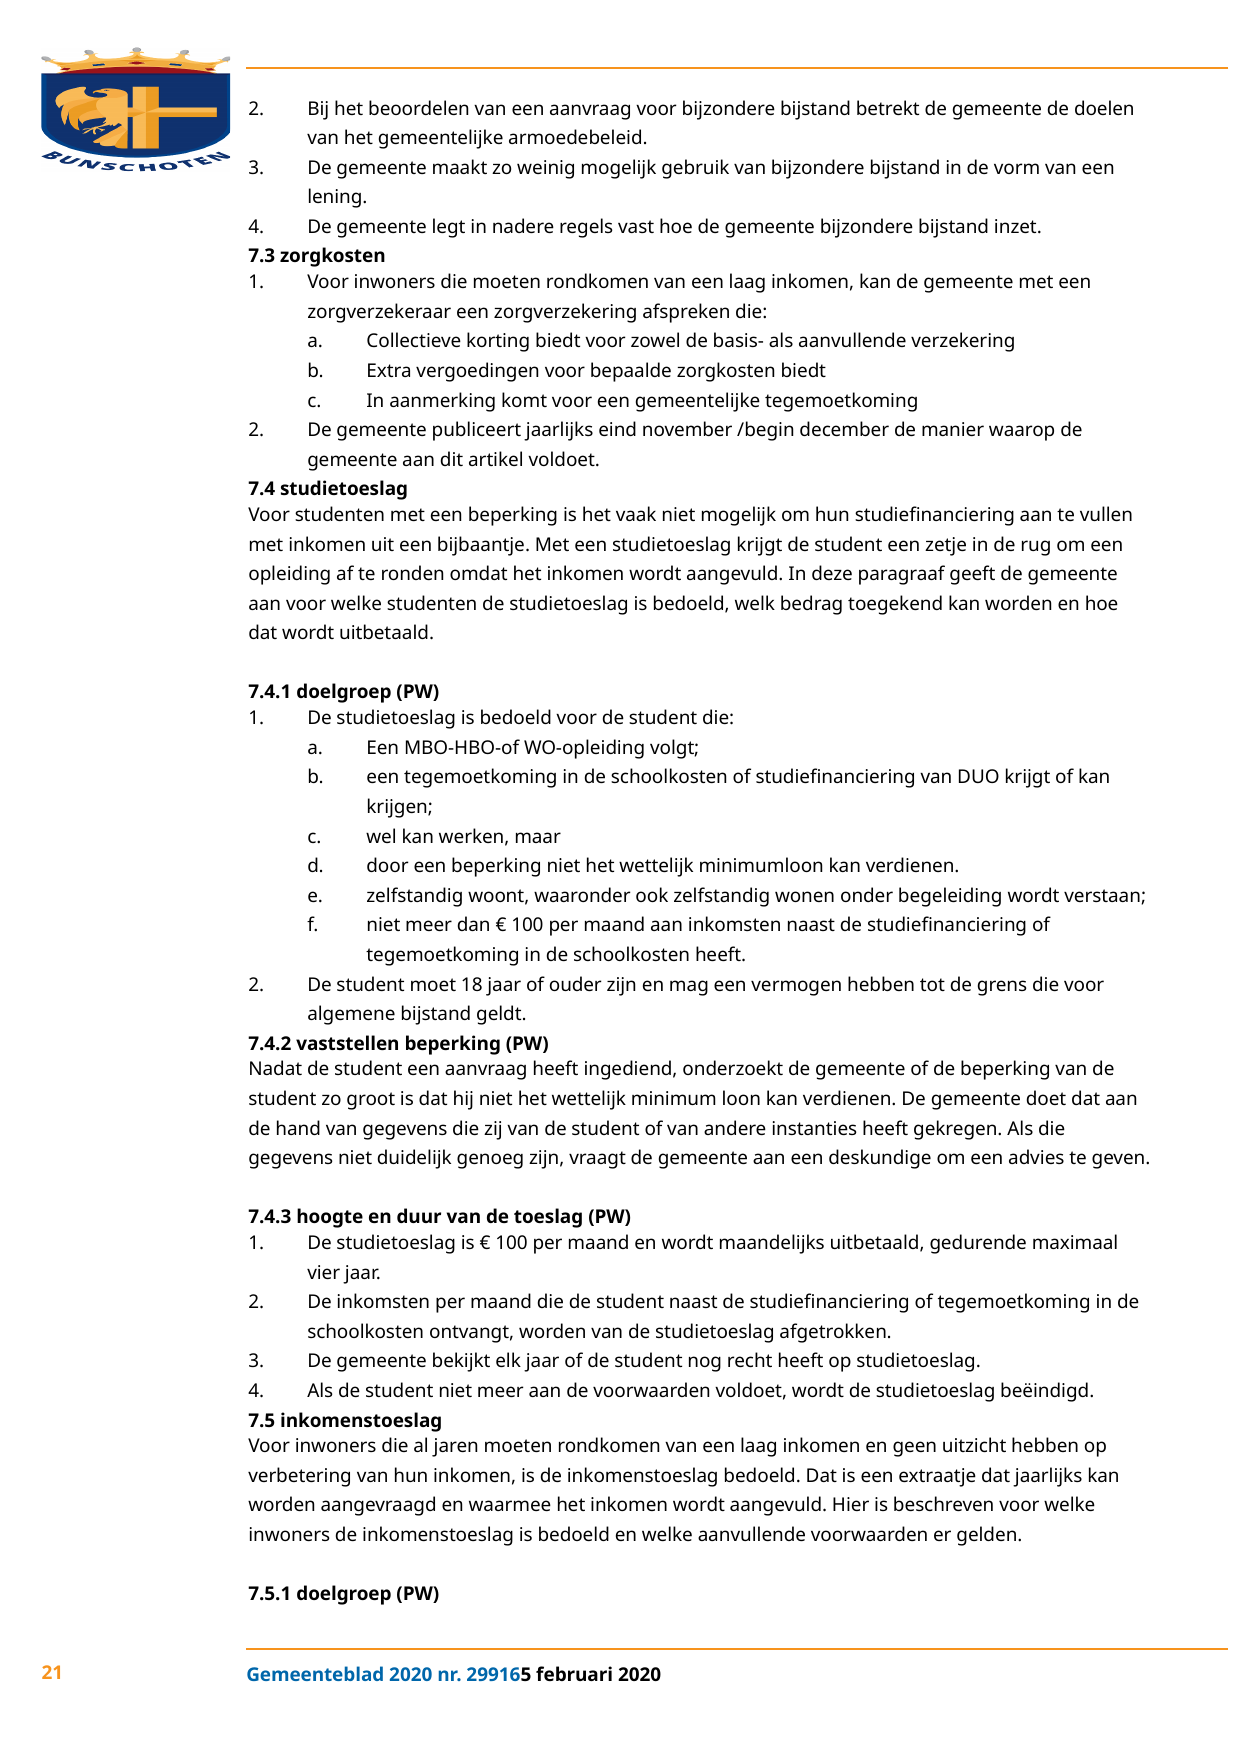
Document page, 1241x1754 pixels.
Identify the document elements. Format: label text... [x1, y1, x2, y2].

text 7.4.3 hoogte en duur van de toeslag (PW) [248, 1203, 1152, 1229]
list Extra vergoedingen voor bepaalde zorgkosten biedt [307, 357, 1152, 383]
list In aanmerking komt voor een gemeentelijke tegemoetkoming [307, 387, 1152, 412]
list een tegemoetkoming in de schoolkosten of studiefinanciering van DUO krijgt of kan krijgen; [307, 764, 1152, 819]
list De gemeente publiceert jaarlijks eind november /begin december de manier waarop de gemeente aan dit artikel voldoet. [248, 416, 1152, 472]
list niet meer dan € 100 per maand aan inkomsten naast de studiefinanciering of tegemoetkoming in de schoolkosten heeft. [307, 912, 1152, 967]
list De gemeente bekijkt elk jaar of de student nog recht heeft op studietoeslag. [248, 1348, 1152, 1373]
list Bij het beoordelen van een aanvraag voor bijzondere bijstand betrekt de gemeente de doelen van het gemeentelijke armoedebeleid. [248, 95, 1152, 150]
picture [41, 47, 231, 172]
text 7.4.2 vaststellen beperking (PW) [248, 1030, 1152, 1056]
text 7.4.1 doelgroep (PW) [248, 679, 1152, 704]
text Voor inwoners die al jaren moeten rondkomen van een laag inkomen en geen uitzicht hebben op verbetering van hun inkomen, is de inkomenstoeslag bedoeld. Dat is een extraatje dat jaarlijks kan worden aangevraagd en waarmee het inkomen wordt aangevuld. Hier is beschreven voor welke inwoners de inkomenstoeslag is bedoeld en welke aanvullende voorwaarden er gelden. [248, 1432, 1152, 1547]
list De studietoeslag is € 100 per maand en wordt maandelijks uitbetaald, gedurende maximaal vier jaar. [248, 1229, 1152, 1284]
list zelfstandig woont, waaronder ook zelfstandig wonen onder begeleiding wordt verstaan; [307, 882, 1152, 908]
text Voor studenten met een beperking is het vaak niet mogelijk om hun studiefinanciering aan te vullen met inkomen uit een bijbaantje. Met een studietoeslag krijgt de student een zetje in de rug om een opleiding af te ronden omdat het inkomen wordt aangevuld. In deze paragraaf geeft de gemeente aan voor welke studenten de studietoeslag is bedoeld, welk bedrag toegekend kan worden en hoe dat wordt uitbetaald. [248, 501, 1152, 645]
list De gemeente legt in nadere regels vast hoe de gemeente bijzondere bijstand inzet. [248, 213, 1152, 239]
list wel kan werken, maar [307, 823, 1152, 848]
list Een MBO-HBO-of WO-opleiding volgt; [307, 734, 1152, 760]
list De studietoeslag is bedoeld voor de student die: [248, 704, 1152, 730]
text 7.4 studietoeslag [248, 476, 1152, 501]
list door een beperking niet het wettelijk minimumloon kan verdienen. [307, 852, 1152, 878]
text Nadat de student een aanvraag heeft ingediend, onderzoekt de gemeente of de beperking van de student zo groot is dat hij niet het wettelijk minimum loon kan verdienen. De gemeente doet dat aan de hand van gegevens die zij van de student of van andere instanties heeft gekregen. Als die gegevens niet duidelijk genoeg zijn, vraagt de gemeente aan een deskundige om een advies te geven. [248, 1056, 1152, 1170]
list Als de student niet meer aan de voorwaarden voldoet, wordt de studietoeslag beëindigd. [248, 1377, 1152, 1403]
list De inkomsten per maand die de student naast de studiefinanciering of tegemoetkoming in de schoolkosten ontvangt, worden van de studietoeslag afgetrokken. [248, 1288, 1152, 1344]
list Collectieve korting biedt voor zowel de basis- als aanvullende verzekering [307, 328, 1152, 353]
list De student moet 18 jaar of ouder zijn en mag een vermogen hebben tot de grens die voor algemene bijstand geldt. [248, 971, 1152, 1026]
list De gemeente maakt zo weinig mogelijk gebruik van bijzondere bijstand in de vorm van een lening. [248, 154, 1152, 209]
list Voor inwoners die moeten rondkomen van een laag inkomen, kan de gemeente met een zorgverzekeraar een zorgverzekering afspreken die: [248, 268, 1152, 324]
text 7.5 inkomenstoeslag [248, 1407, 1152, 1432]
text 7.3 zorgkosten [248, 243, 1152, 268]
text 7.5.1 doelgroep (PW) [248, 1580, 1152, 1606]
